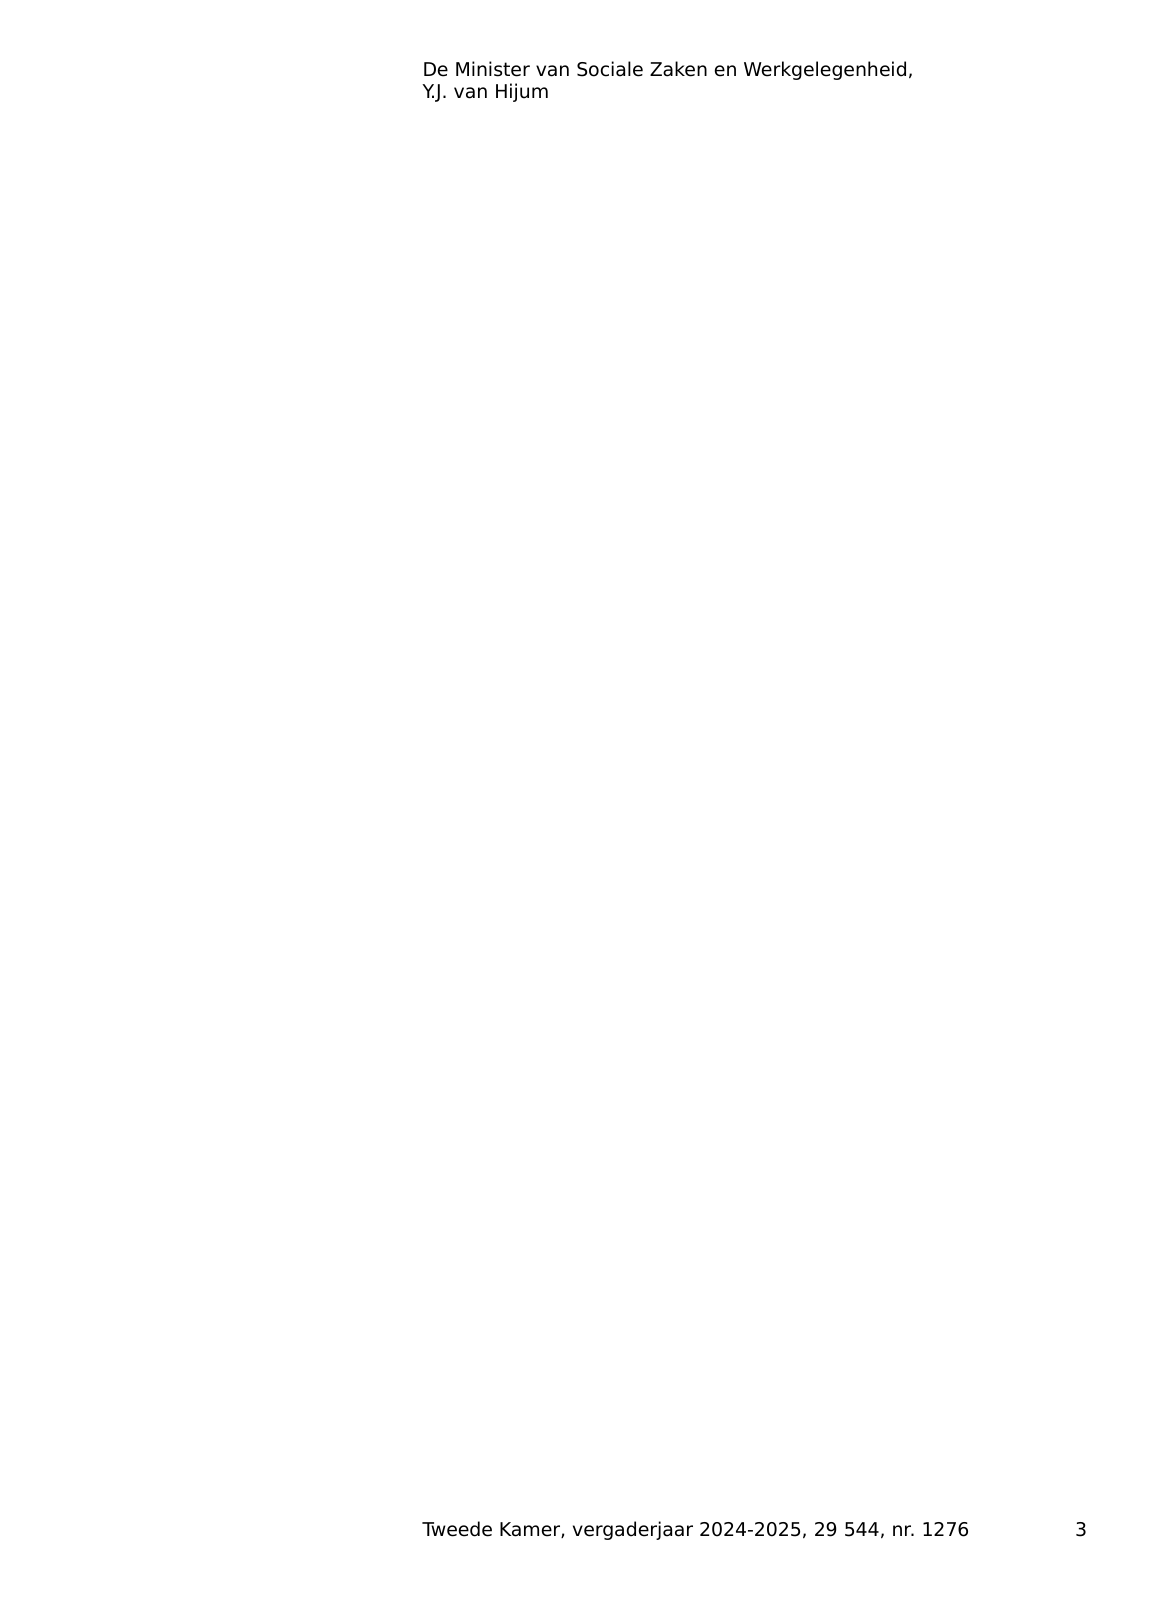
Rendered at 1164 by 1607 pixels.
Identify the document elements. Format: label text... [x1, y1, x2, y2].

text De Minister van Sociale Zaken en Werkgelegenheid, Y.J. van Hijum [422, 59, 1087, 103]
